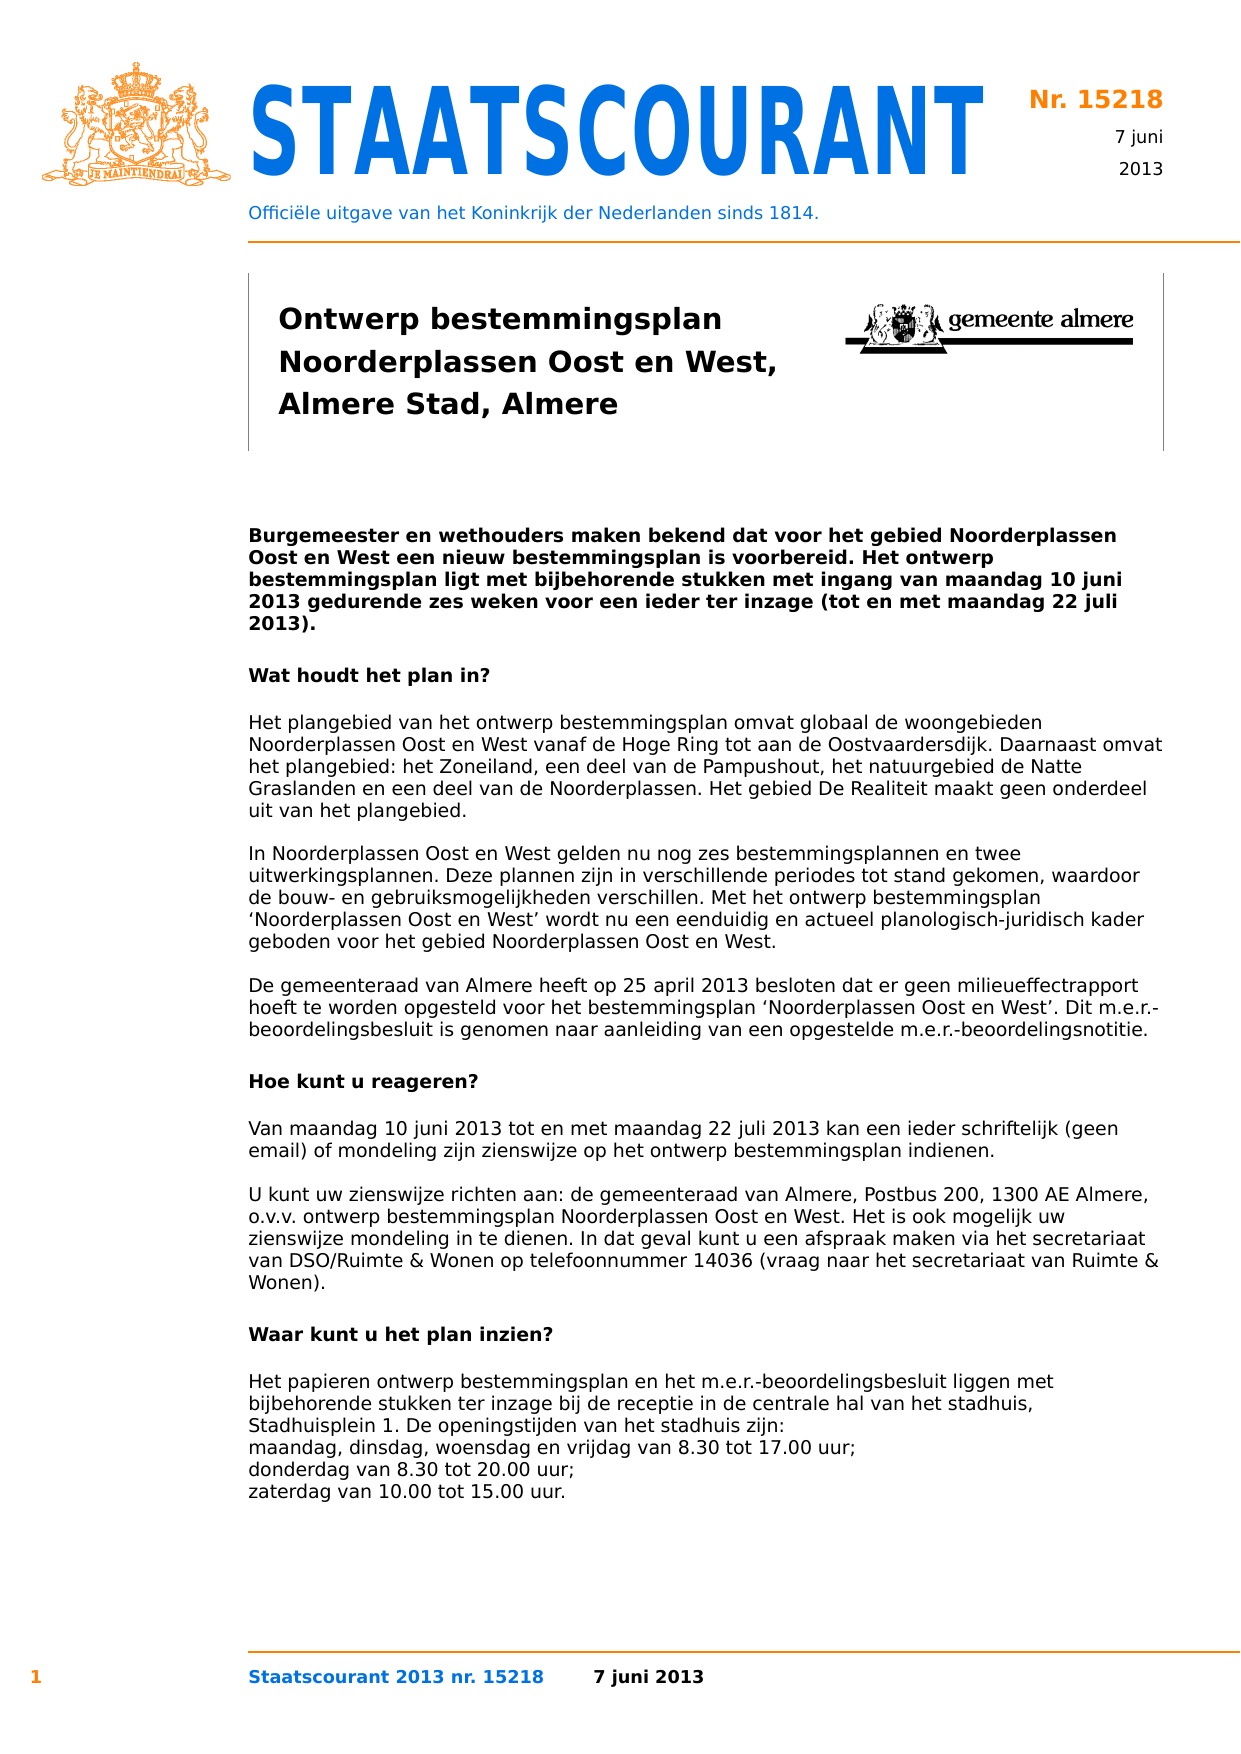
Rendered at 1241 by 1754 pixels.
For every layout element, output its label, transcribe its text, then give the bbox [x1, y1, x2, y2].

table_header Nr. 15218 [998, 62, 1240, 121]
text In Noorderplassen Oost en West gelden nu nog zes bestemmingsplannen en twee uitwerkingsplannen. Deze plannen zijn in verschillende periodes tot stand gekomen, waardoor de bouw- en gebruiksmogelijkheden verschillen. Met het ontwerp bestemmingsplan ‘Noorderplassen Oost en West’ wordt nu een eenduidig en actueel planologisch-juridisch kader geboden voor het gebied Noorderplassen Oost en West. [248, 843, 1163, 953]
text U kunt uw zienswijze richten aan: de gemeenteraad van Almere, Postbus 200, 1300 AE Almere, o.v.v. ontwerp bestemmingsplan Noorderplassen Oost en West. Het is ook mogelijk uw zienswijze mondeling in te dienen. In dat geval kunt u een afspraak maken via het secretariaat van DSO/Ruimte & Wonen op telefoonnummer 14036 (vraag naar het secretariaat van Ruimte & Wonen). [248, 1184, 1163, 1294]
text zaterdag van 10.00 tot 15.00 uur. [248, 1481, 1163, 1503]
table_cell 7 juni [998, 121, 1240, 153]
text De gemeenteraad van Almere heeft op 25 april 2013 besloten dat er geen milieueffectrapport hoeft te worden opgesteld voor het bestemmingsplan ‘Noorderplassen Oost en West’. Dit m.e.r.-beoordelingsbesluit is genomen naar aanleiding van een opgestelde m.e.r.-beoordelingsnotitie. [248, 975, 1163, 1041]
text Van maandag 10 juni 2013 tot en met maandag 22 juli 2013 kan een ieder schriftelijk (geen email) of mondeling zijn zienswijze op het ontwerp bestemmingsplan indienen. [248, 1118, 1163, 1162]
text maandag, dinsdag, woensdag en vrijdag van 8.30 tot 17.00 uur; [248, 1437, 1163, 1459]
text Het plangebied van het ontwerp bestemmingsplan omvat globaal de woongebieden Noorderplassen Oost en West vanaf de Hoge Ring tot aan de Oostvaardersdijk. Daarnaast omvat het plangebied: het Zoneiland, een deel van de Pampushout, het natuurgebied de Natte Graslanden en een deel van de Noorderplassen. Het gebied De Realiteit maakt geen onderdeel uit van het plangebied. [248, 712, 1163, 821]
picture [844, 302, 1134, 356]
picture [41, 62, 231, 186]
table_header [25, 62, 248, 241]
table_cell 2013 [998, 153, 1240, 203]
text Burgemeester en wethouders maken bekend dat voor het gebied Noorderplassen Oost en West een nieuw bestemmingsplan is voorbereid. Het ontwerp bestemmingsplan ligt met bijbehorende stukken met ingang van maandag 10 juni 2013 gedurende zes weken voor een ieder ter inzage (tot en met maandag 22 juli 2013). [248, 525, 1163, 634]
subtitle Hoe kunt u reageren? [248, 1071, 1163, 1093]
subtitle Waar kunt u het plan inzien? [248, 1324, 1163, 1346]
table_cell Officiële uitgave van het Koninkrijk der Nederlanden sinds 1814. [248, 203, 1240, 241]
subtitle Ontwerp bestemmingsplan Noorderplassen Oost en West, Almere Stad, Almere [249, 273, 1163, 451]
table_header STAATSCOURANT [248, 62, 998, 203]
subtitle Wat houdt het plan in? [248, 664, 1163, 687]
text donderdag van 8.30 tot 20.00 uur; [248, 1459, 1163, 1481]
text Het papieren ontwerp bestemmingsplan en het m.e.r.-beoordelingsbesluit liggen met bijbehorende stukken ter inzage bij de receptie in de centrale hal van het stadhuis, Stadhuisplein 1. De openingstijden van het stadhuis zijn: [248, 1371, 1163, 1437]
